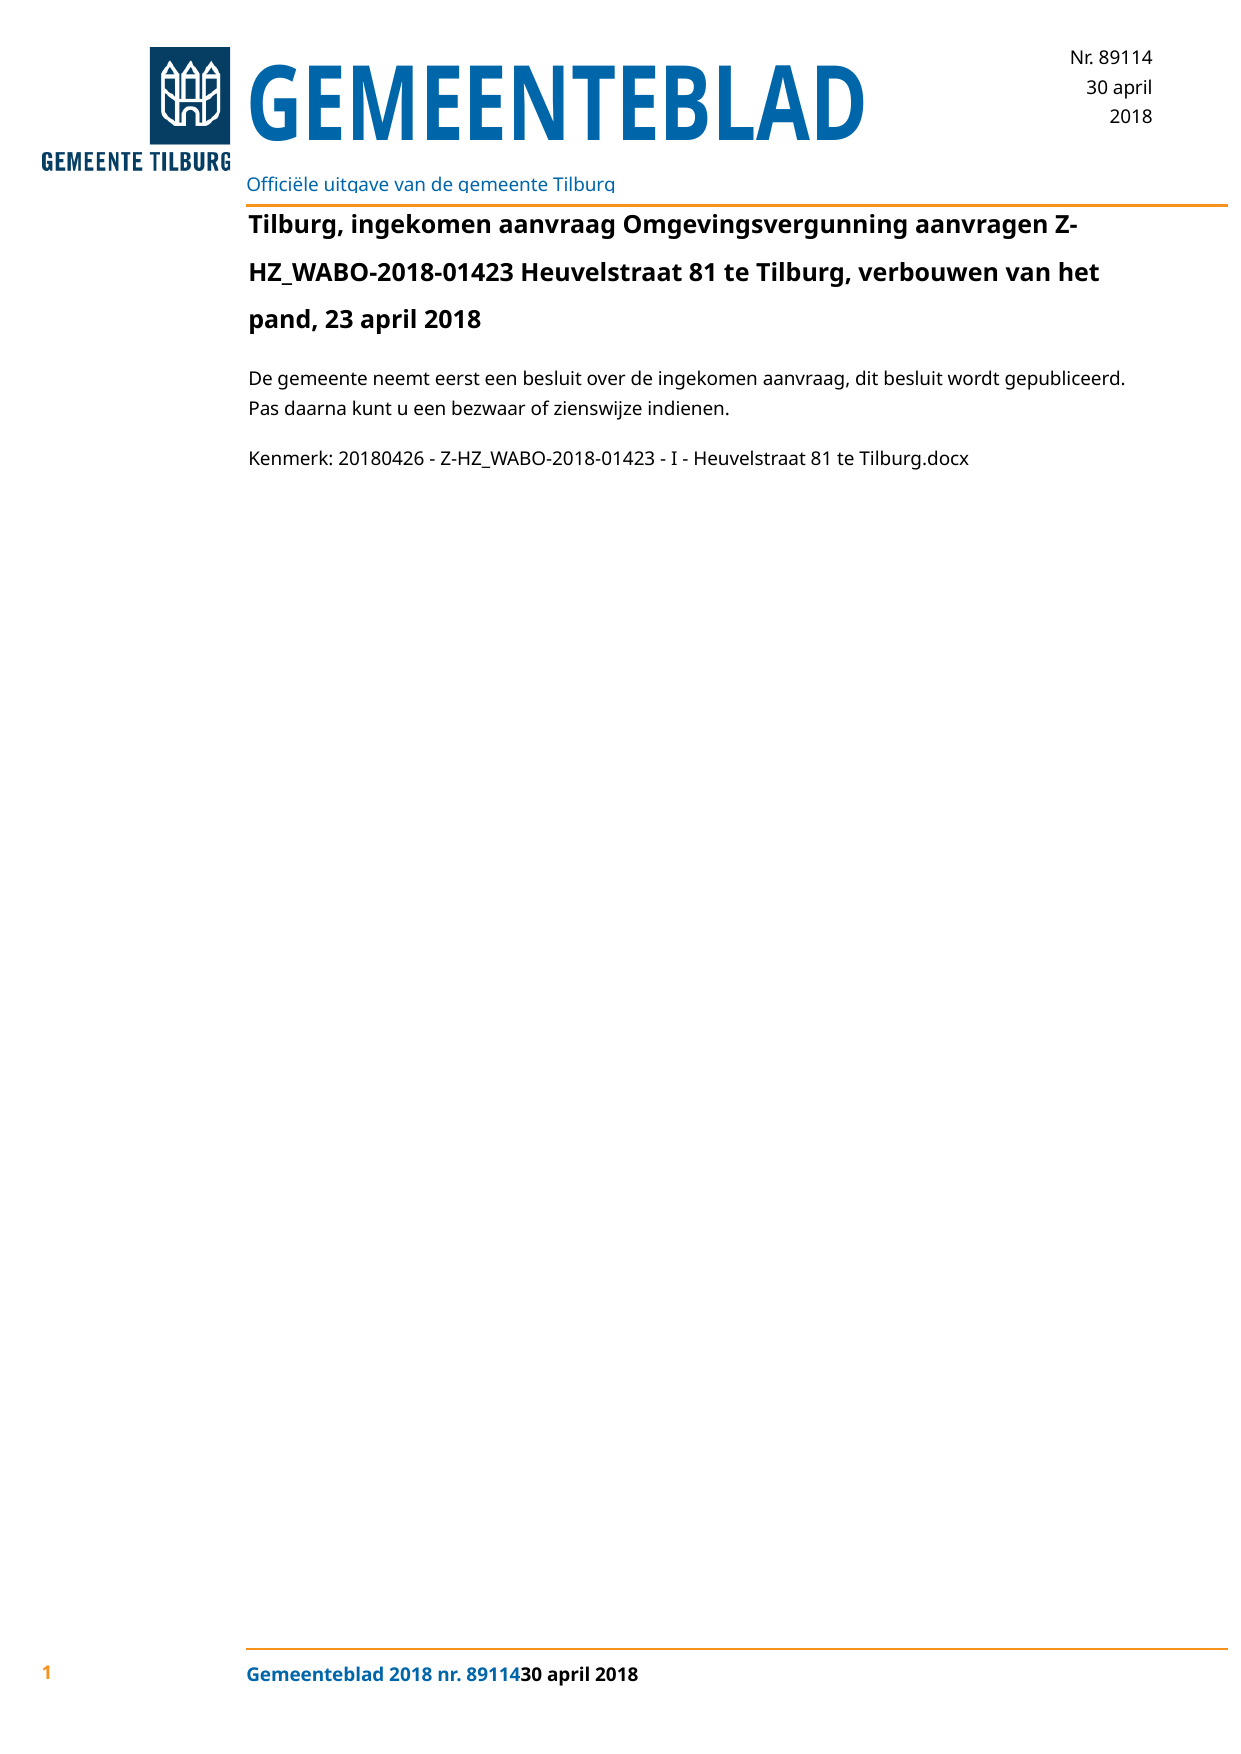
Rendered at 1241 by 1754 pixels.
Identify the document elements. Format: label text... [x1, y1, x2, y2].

picture [41, 47, 231, 172]
text Kenmerk: 20180426 - Z-HZ_WABO-2018-01423 - I - Heuvelstraat 81 te Tilburg.docx [248, 446, 1152, 471]
text De gemeente neemt eerst een besluit over de ingekomen aanvraag, dit besluit wordt gepubliceerd. Pas daarna kunt u een bezwaar of zienswijze indienen. [248, 366, 1152, 421]
text Tilburg, ingekomen aanvraag Omgevingsvergunning aanvragen Z-HZ_WABO-2018-01423 Heuvelstraat 81 te Tilburg, verbouwen van het pand, 23 april 2018 [248, 207, 1152, 336]
